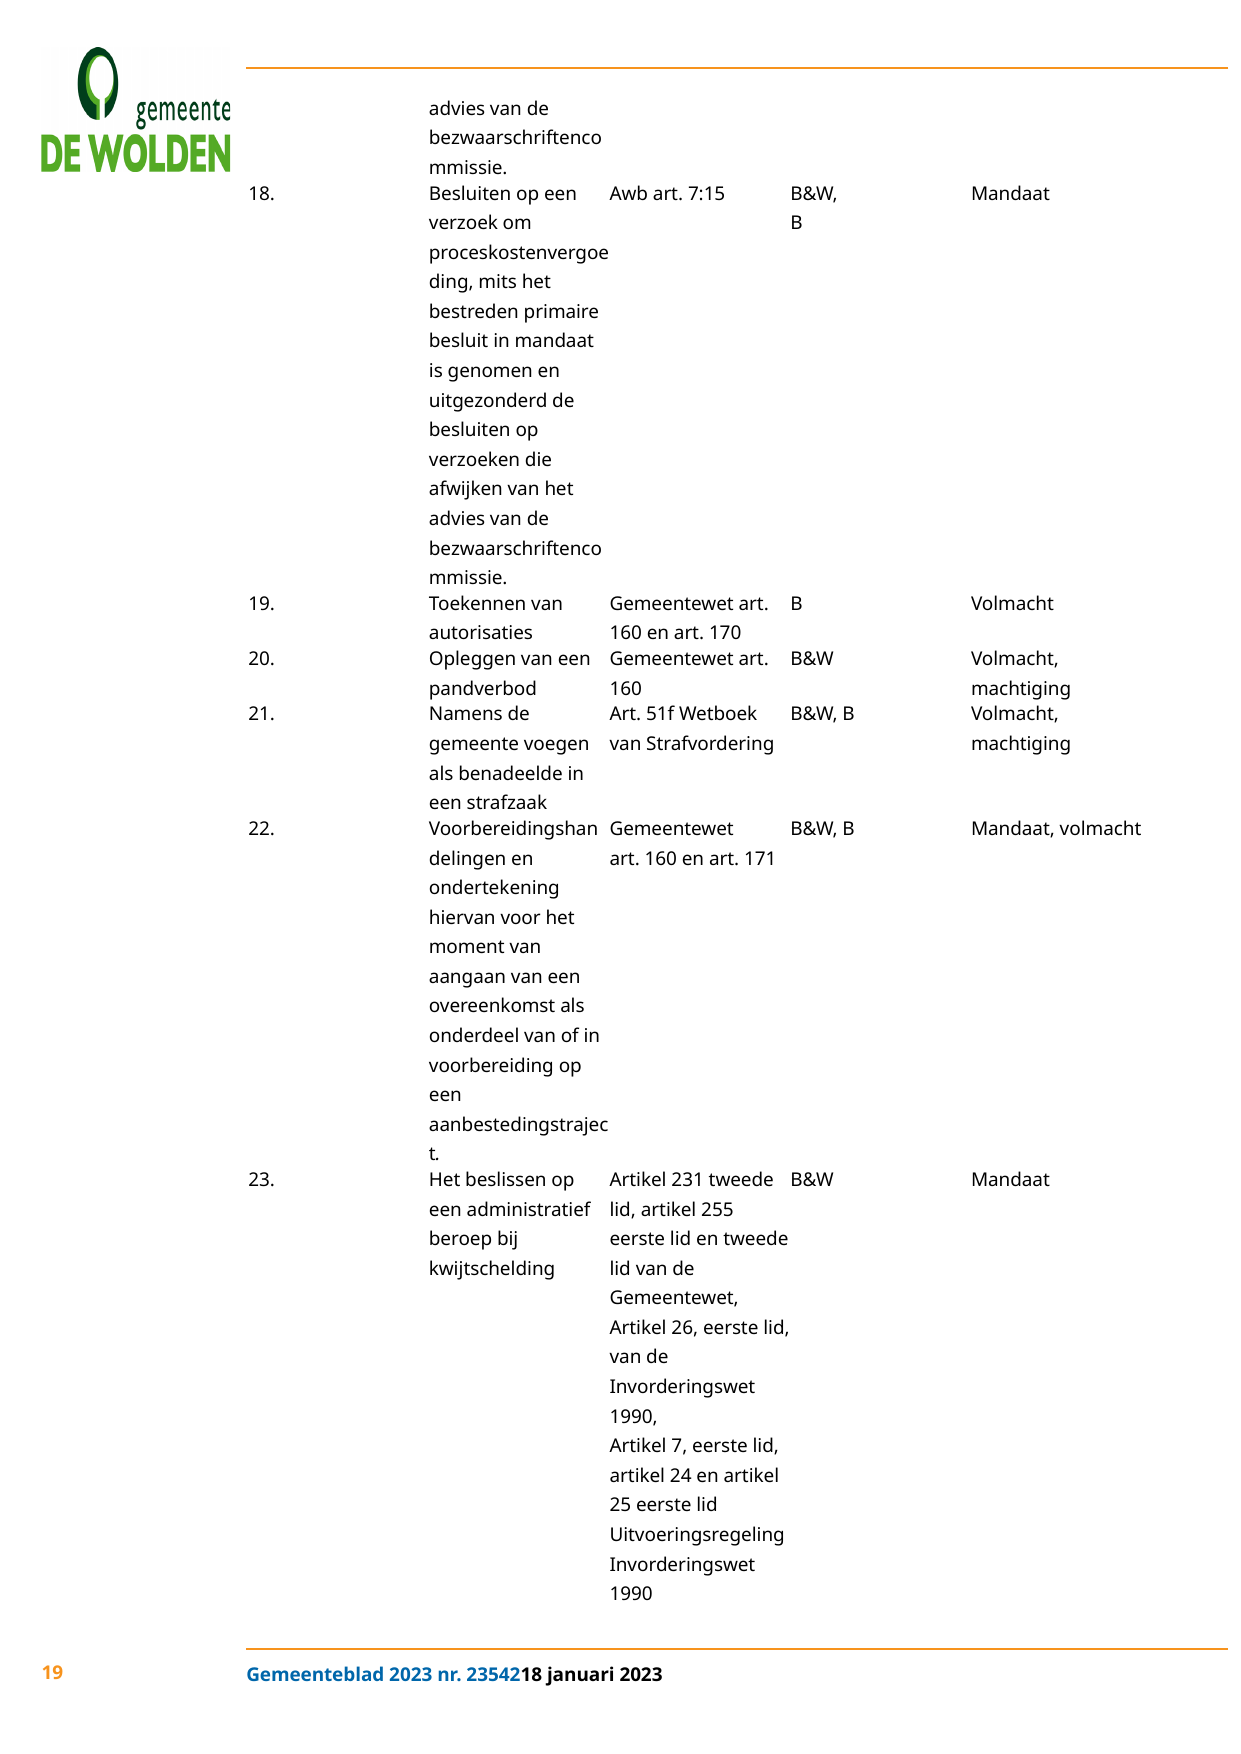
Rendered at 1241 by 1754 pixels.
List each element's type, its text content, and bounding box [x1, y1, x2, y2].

table_cell B&W, B [790, 180, 971, 590]
table_cell [248, 815, 429, 1166]
table_cell Volmacht, machtiging [971, 645, 1152, 701]
table_cell Besluiten op een verzoek om proceskostenvergoeding, mits het bestreden primaire besluit in mandaat is genomen en uitgezonderd de besluiten op verzoeken die afwijken van het advies van de bezwaarschriftencommissie. [429, 180, 609, 590]
table_cell Voorbereidingshandelingen en ondertekening hiervan voor het moment van aangaan van een overeenkomst als onderdeel van of in voorbereiding op een aanbestedingstraject. [429, 815, 609, 1166]
table_cell B [790, 590, 971, 645]
table_cell B&W [790, 645, 971, 701]
table_cell Art. 51f Wetboek van Strafvordering [609, 701, 790, 815]
table_cell Gemeentewet art. 160 en art. 170 [609, 590, 790, 645]
table_cell Mandaat [971, 180, 1152, 590]
table_cell [609, 95, 790, 180]
table_cell [248, 95, 429, 180]
table_cell Volmacht [971, 590, 1152, 645]
table_cell Gemeentewet art. 160 en art. 171 [609, 815, 790, 1166]
table_cell Volmacht, machtiging [971, 701, 1152, 815]
table_cell [971, 95, 1152, 180]
table_cell Namens de gemeente voegen als benadeelde in een strafzaak [429, 701, 609, 815]
table_cell B&W, B [790, 701, 971, 815]
table_cell Opleggen van een pandverbod [429, 645, 609, 701]
table_cell Mandaat, volmacht [971, 815, 1152, 1166]
table_cell Het beslissen op een administratief beroep bij kwijtschelding [429, 1166, 609, 1606]
table_cell B&W [790, 1166, 971, 1606]
table_cell advies van de bezwaarschriftencommissie. [429, 95, 609, 180]
table_cell Gemeentewet art. 160 [609, 645, 790, 701]
table_cell Artikel 231 tweede lid, artikel 255 eerste lid en tweede lid van de Gemeentewet, Artikel 26, eerste lid, van de Invorderingswet 1990, Artikel 7, eerste lid, artikel 24 en artikel 25 eerste lid Uitvoeringsregeling Invorderingswet 1990 [609, 1166, 790, 1606]
table_cell Awb art. 7:15 [609, 180, 790, 590]
table_cell Toekennen van autorisaties [429, 590, 609, 645]
table_cell Mandaat [971, 1166, 1152, 1606]
table_cell [248, 180, 429, 590]
table_cell B&W, B [790, 815, 971, 1166]
table_cell [248, 590, 429, 645]
table_cell [790, 95, 971, 180]
table_cell [248, 645, 429, 701]
table_cell [248, 1166, 429, 1606]
table_cell [248, 701, 429, 815]
picture [41, 47, 231, 172]
